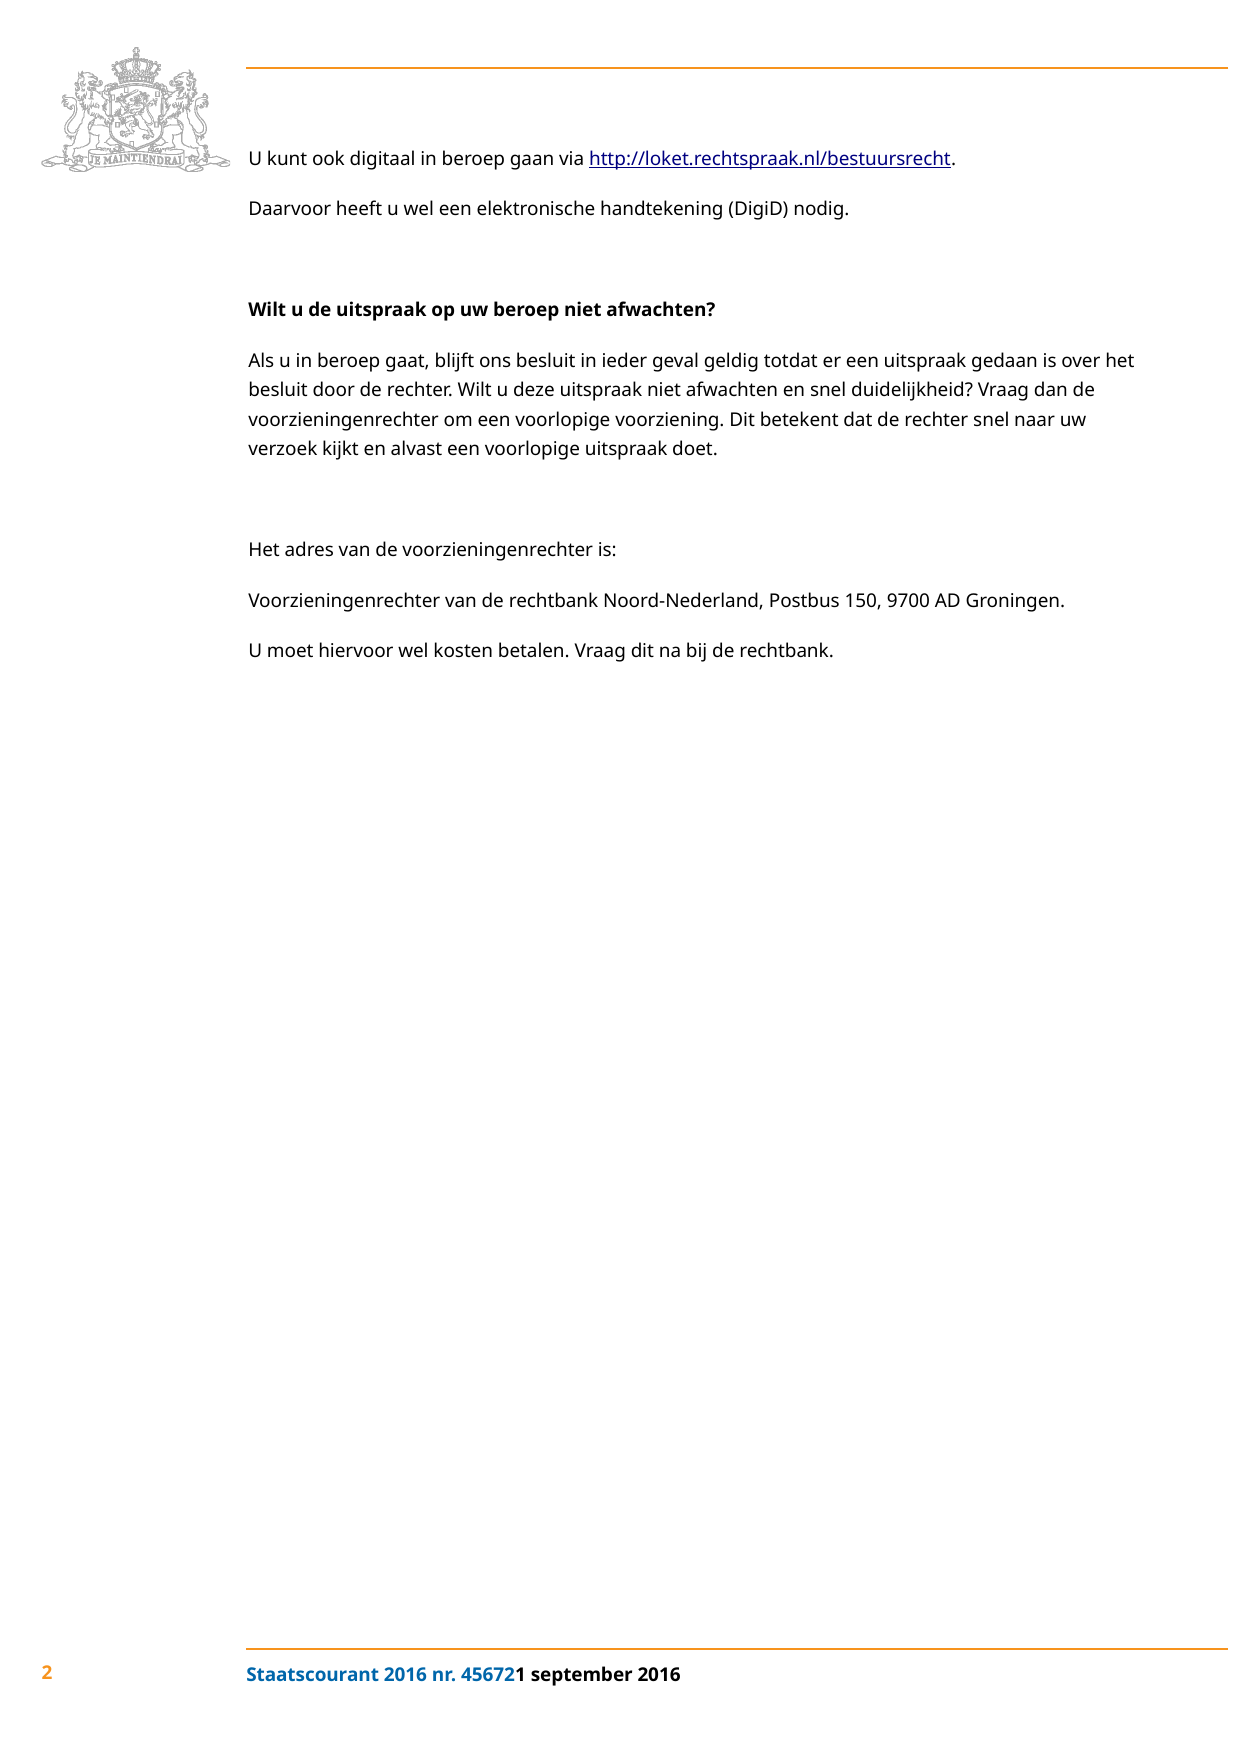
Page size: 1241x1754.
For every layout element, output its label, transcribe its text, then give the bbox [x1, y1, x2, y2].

text Als u in beroep gaat, blijft ons besluit in ieder geval geldig totdat er een uitspraak gedaan is over het besluit door de rechter. Wilt u deze uitspraak niet afwachten en snel duidelijkheid? Vraag dan de voorzieningenrechter om een voorlopige voorziening. Dit betekent dat de rechter snel naar uw verzoek kijkt en alvast een voorlopige uitspraak doet. [248, 347, 1152, 461]
text Daarvoor heeft u wel een elektronische handtekening (DigiD) nodig. [248, 196, 1152, 221]
picture [41, 47, 231, 172]
text U kunt ook digitaal in beroep gaan via http://loket.rechtspraak.nl/bestuursrecht. [248, 145, 1152, 171]
text Het adres van de voorzieningenrechter is: [248, 536, 1152, 562]
text U moet hiervoor wel kosten betalen. Vraag dit na bij de rechtbank. [248, 637, 1152, 663]
text Wilt u de uitspraak op uw beroep niet afwachten? [248, 296, 1152, 322]
text Voorzieningenrechter van de rechtbank Noord-Nederland, Postbus 150, 9700 AD Groningen. [248, 587, 1152, 613]
